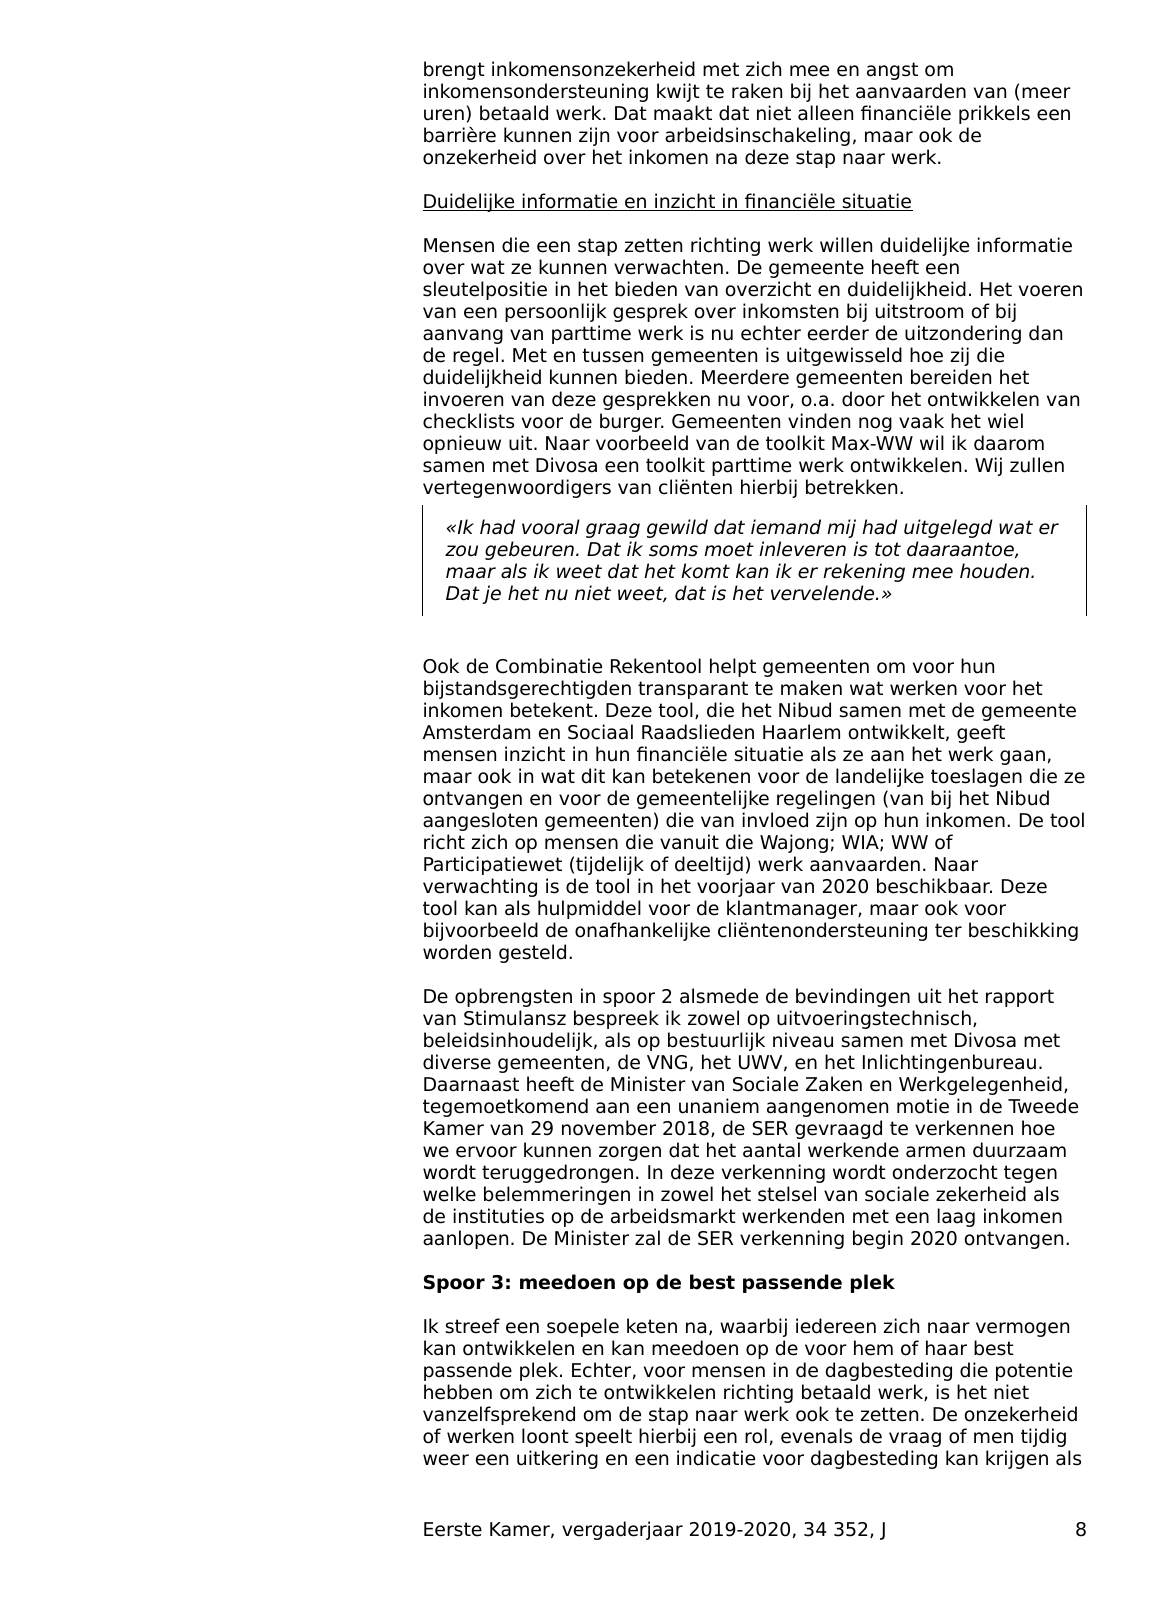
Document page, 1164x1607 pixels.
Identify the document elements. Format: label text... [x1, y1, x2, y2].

subtitle Spoor 3: meedoen op de best passende plek [422, 1272, 1087, 1294]
text De opbrengsten in spoor 2 alsmede de bevindingen uit het rapport van Stimulansz bespreek ik zowel op uitvoeringstechnisch, beleidsinhoudelijk, als op bestuurlijk niveau samen met Divosa met diverse gemeenten, de VNG, het UWV, en het Inlichtingenbureau. Daarnaast heeft de Minister van Sociale Zaken en Werkgelegenheid, tegemoetkomend aan een unaniem aangenomen motie in de Tweede Kamer van 29 november 2018, de SER gevraagd te verkennen hoe we ervoor kunnen zorgen dat het aantal werkende armen duurzaam wordt teruggedrongen. In deze verkenning wordt onderzocht tegen welke belemmeringen in zowel het stelsel van sociale zekerheid als de instituties op de arbeidsmarkt werkenden met een laag inkomen aanlopen. De Minister zal de SER verkenning begin 2020 ontvangen. [422, 986, 1087, 1250]
text brengt inkomensonzekerheid met zich mee en angst om inkomensondersteuning kwijt te raken bij het aanvaarden van (meer uren) betaald werk. Dat maakt dat niet alleen financiële prikkels een barrière kunnen zijn voor arbeidsinschakeling, maar ook de onzekerheid over het inkomen na deze stap naar werk. [422, 59, 1087, 169]
text Mensen die een stap zetten richting werk willen duidelijke informatie over wat ze kunnen verwachten. De gemeente heeft een sleutelpositie in het bieden van overzicht en duidelijkheid. Het voeren van een persoonlijk gesprek over inkomsten bij uitstroom of bij aanvang van parttime werk is nu echter eerder de uitzondering dan de regel. Met en tussen gemeenten is uitgewisseld hoe zij die duidelijkheid kunnen bieden. Meerdere gemeenten bereiden het invoeren van deze gesprekken nu voor, o.a. door het ontwikkelen van checklists voor de burger. Gemeenten vinden nog vaak het wiel opnieuw uit. Naar voorbeeld van de toolkit Max-WW wil ik daarom samen met Divosa een toolkit parttime werk ontwikkelen. Wij zullen vertegenwoordigers van cliënten hierbij betrekken. [422, 235, 1087, 499]
text Ook de Combinatie Rekentool helpt gemeenten om voor hun bijstandsgerechtigden transparant te maken wat werken voor het inkomen betekent. Deze tool, die het Nibud samen met de gemeente Amsterdam en Sociaal Raadslieden Haarlem ontwikkelt, geeft mensen inzicht in hun financiële situatie als ze aan het werk gaan, maar ook in wat dit kan betekenen voor de landelijke toeslagen die ze ontvangen en voor de gemeentelijke regelingen (van bij het Nibud aangesloten gemeenten) die van invloed zijn op hun inkomen. De tool richt zich op mensen die vanuit die Wajong; WIA; WW of Participatiewet (tijdelijk of deeltijd) werk aanvaarden. Naar verwachting is de tool in het voorjaar van 2020 beschikbaar. Deze tool kan als hulpmiddel voor de klantmanager, maar ook voor bijvoorbeeld de onafhankelijke cliëntenondersteuning ter beschikking worden gesteld. [422, 656, 1087, 964]
table_header «Ik had vooral graag gewild dat iemand mij had uitgelegd wat er zou gebeuren. Dat ik soms moet inleveren is tot daaraantoe, maar als ik weet dat het komt kan ik er rekening mee houden. Dat je het nu niet weet, dat is het vervelende.» [423, 505, 1086, 616]
text Ik streef een soepele keten na, waarbij iedereen zich naar vermogen kan ontwikkelen en kan meedoen op de voor hem of haar best passende plek. Echter, voor mensen in de dagbesteding die potentie hebben om zich te ontwikkelen richting betaald werk, is het niet vanzelfsprekend om de stap naar werk ook te zetten. De onzekerheid of werken loont speelt hierbij een rol, evenals de vraag of men tijdig weer een uitkering en een indicatie voor dagbesteding kan krijgen als [422, 1316, 1087, 1470]
subtitle Duidelijke informatie en inzicht in financiële situatie [422, 191, 1087, 213]
